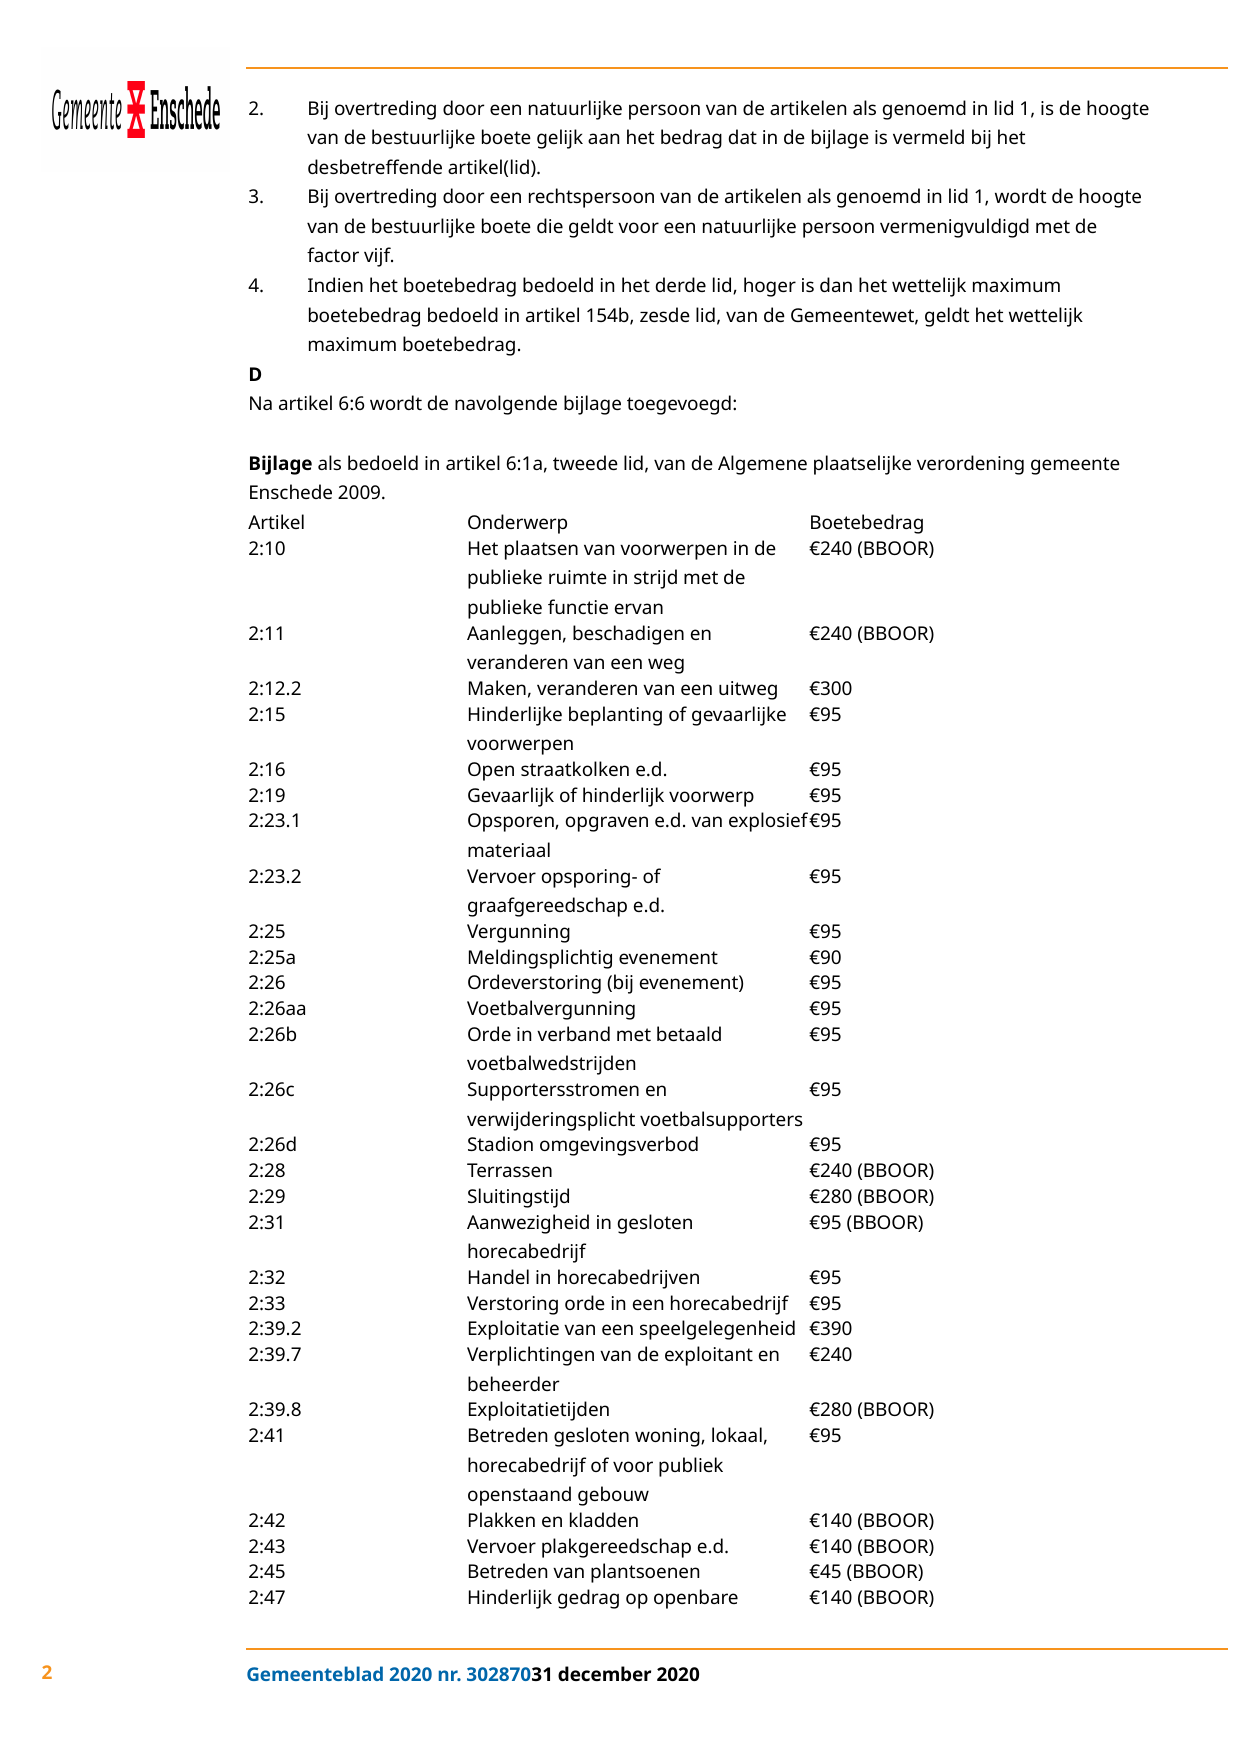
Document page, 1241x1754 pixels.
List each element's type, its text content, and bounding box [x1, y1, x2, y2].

table_cell €95 [809, 1076, 1152, 1132]
table_cell Verplichtingen van de exploitant en beheerder [467, 1341, 809, 1397]
table_cell Vergunning [467, 918, 809, 944]
table_header Onderwerp [467, 509, 809, 535]
table_cell Orde in verband met betaald voetbalwedstrijden [467, 1021, 809, 1076]
table_cell €95 [809, 1021, 1152, 1076]
table_cell 2:25 [248, 918, 467, 944]
table_cell €95 [809, 808, 1152, 863]
table_cell €95 [809, 970, 1152, 995]
table_cell Terrassen [467, 1158, 809, 1183]
table_cell €95 [809, 1290, 1152, 1316]
table_cell €95 [809, 756, 1152, 782]
table_cell Ordeverstoring (bij evenement) [467, 970, 809, 995]
table_cell €240 (BBOOR) [809, 535, 1152, 620]
table_cell €45 (BBOOR) [809, 1559, 1152, 1584]
table_cell 2:15 [248, 701, 467, 756]
list Indien het boetebedrag bedoeld in het derde lid, hoger is dan het wettelijk maximum boetebedrag bedoeld in artikel 154b, zesde lid, van de Gemeentewet, geldt het wettelijk maximum boetebedrag. [248, 272, 1152, 357]
table_cell €240 (BBOOR) [809, 620, 1152, 675]
table_cell €95 [809, 1264, 1152, 1290]
table_cell 2:11 [248, 620, 467, 675]
table_cell Stadion omgevingsverbod [467, 1132, 809, 1157]
table_cell Het plaatsen van voorwerpen in de publieke ruimte in strijd met de publieke functie ervan [467, 535, 809, 620]
table_cell €95 [809, 701, 1152, 756]
table_cell €95 [809, 863, 1152, 918]
text D [248, 361, 1152, 387]
table_cell 2:39.2 [248, 1316, 467, 1341]
table_cell Aanleggen, beschadigen en veranderen van een weg [467, 620, 809, 675]
table_cell Opsporen, opgraven e.d. van explosief materiaal [467, 808, 809, 863]
table_cell 2:26aa [248, 995, 467, 1021]
table_cell €240 [809, 1341, 1152, 1397]
table_cell €140 (BBOOR) [809, 1533, 1152, 1559]
table_cell €95 (BBOOR) [809, 1209, 1152, 1264]
table_cell Hinderlijk gedrag op openbare [467, 1585, 809, 1610]
table_cell 2:23.2 [248, 863, 467, 918]
table_cell 2:23.1 [248, 808, 467, 863]
table_cell Exploitatietijden [467, 1397, 809, 1422]
table_cell 2:29 [248, 1183, 467, 1209]
table_header Boetebedrag [809, 509, 1152, 535]
table_cell 2:12.2 [248, 675, 467, 701]
table_cell 2:16 [248, 756, 467, 782]
table_cell 2:28 [248, 1158, 467, 1183]
table_cell €95 [809, 995, 1152, 1021]
table_cell 2:45 [248, 1559, 467, 1584]
table_cell 2:42 [248, 1507, 467, 1533]
table_cell Gevaarlijk of hinderlijk voorwerp [467, 782, 809, 807]
table_cell Supportersstromen en verwijderingsplicht voetbalsupporters [467, 1076, 809, 1132]
table_cell 2:41 [248, 1423, 467, 1507]
table_cell 2:26b [248, 1021, 467, 1076]
table_cell 2:31 [248, 1209, 467, 1264]
list Bij overtreding door een rechtspersoon van de artikelen als genoemd in lid 1, wordt de hoogte van de bestuurlijke boete die geldt voor een natuurlijke persoon vermenigvuldigd met de factor vijf. [248, 183, 1152, 268]
table_cell 2:26c [248, 1076, 467, 1132]
table_cell €240 (BBOOR) [809, 1158, 1152, 1183]
table_cell Betreden gesloten woning, lokaal, horecabedrijf of voor publiek openstaand gebouw [467, 1423, 809, 1507]
table_cell Verstoring orde in een horecabedrijf [467, 1290, 809, 1316]
table_cell Aanwezigheid in gesloten horecabedrijf [467, 1209, 809, 1264]
table_cell 2:26 [248, 970, 467, 995]
table_cell 2:32 [248, 1264, 467, 1290]
table_cell 2:43 [248, 1533, 467, 1559]
table_header Artikel [248, 509, 467, 535]
picture [41, 47, 231, 172]
text Bijlage als bedoeld in artikel 6:1a, tweede lid, van de Algemene plaatselijke verordening gemeente Enschede 2009. [248, 450, 1152, 505]
table_cell €140 (BBOOR) [809, 1585, 1152, 1610]
table_cell €300 [809, 675, 1152, 701]
text Na artikel 6:6 wordt de navolgende bijlage toegevoegd: [248, 391, 1152, 416]
list Bij overtreding door een natuurlijke persoon van de artikelen als genoemd in lid 1, is de hoogte van de bestuurlijke boete gelijk aan het bedrag dat in de bijlage is vermeld bij het desbetreffende artikel(lid). [248, 95, 1152, 180]
table_cell Handel in horecabedrijven [467, 1264, 809, 1290]
table_cell €280 (BBOOR) [809, 1183, 1152, 1209]
table_cell €95 [809, 1423, 1152, 1507]
table_cell €280 (BBOOR) [809, 1397, 1152, 1422]
table_cell Meldingsplichtig evenement [467, 944, 809, 969]
table_cell €95 [809, 918, 1152, 944]
table_cell Hinderlijke beplanting of gevaarlijke voorwerpen [467, 701, 809, 756]
table_cell Maken, veranderen van een uitweg [467, 675, 809, 701]
table_cell 2:25a [248, 944, 467, 969]
table_cell 2:10 [248, 535, 467, 620]
table_cell Vervoer plakgereedschap e.d. [467, 1533, 809, 1559]
table_cell Plakken en kladden [467, 1507, 809, 1533]
table_cell €95 [809, 1132, 1152, 1157]
table_cell Betreden van plantsoenen [467, 1559, 809, 1584]
table_cell 2:39.7 [248, 1341, 467, 1397]
table_cell €90 [809, 944, 1152, 969]
table_cell Exploitatie van een speelgelegenheid [467, 1316, 809, 1341]
table_cell Vervoer opsporing- of graafgereedschap e.d. [467, 863, 809, 918]
table_cell 2:26d [248, 1132, 467, 1157]
table_cell 2:33 [248, 1290, 467, 1316]
table_cell Open straatkolken e.d. [467, 756, 809, 782]
table_cell €95 [809, 782, 1152, 807]
table_cell 2:39.8 [248, 1397, 467, 1422]
table_cell 2:19 [248, 782, 467, 807]
table_cell €390 [809, 1316, 1152, 1341]
table_cell Voetbalvergunning [467, 995, 809, 1021]
table_cell 2:47 [248, 1585, 467, 1610]
table_cell Sluitingstijd [467, 1183, 809, 1209]
table_cell €140 (BBOOR) [809, 1507, 1152, 1533]
